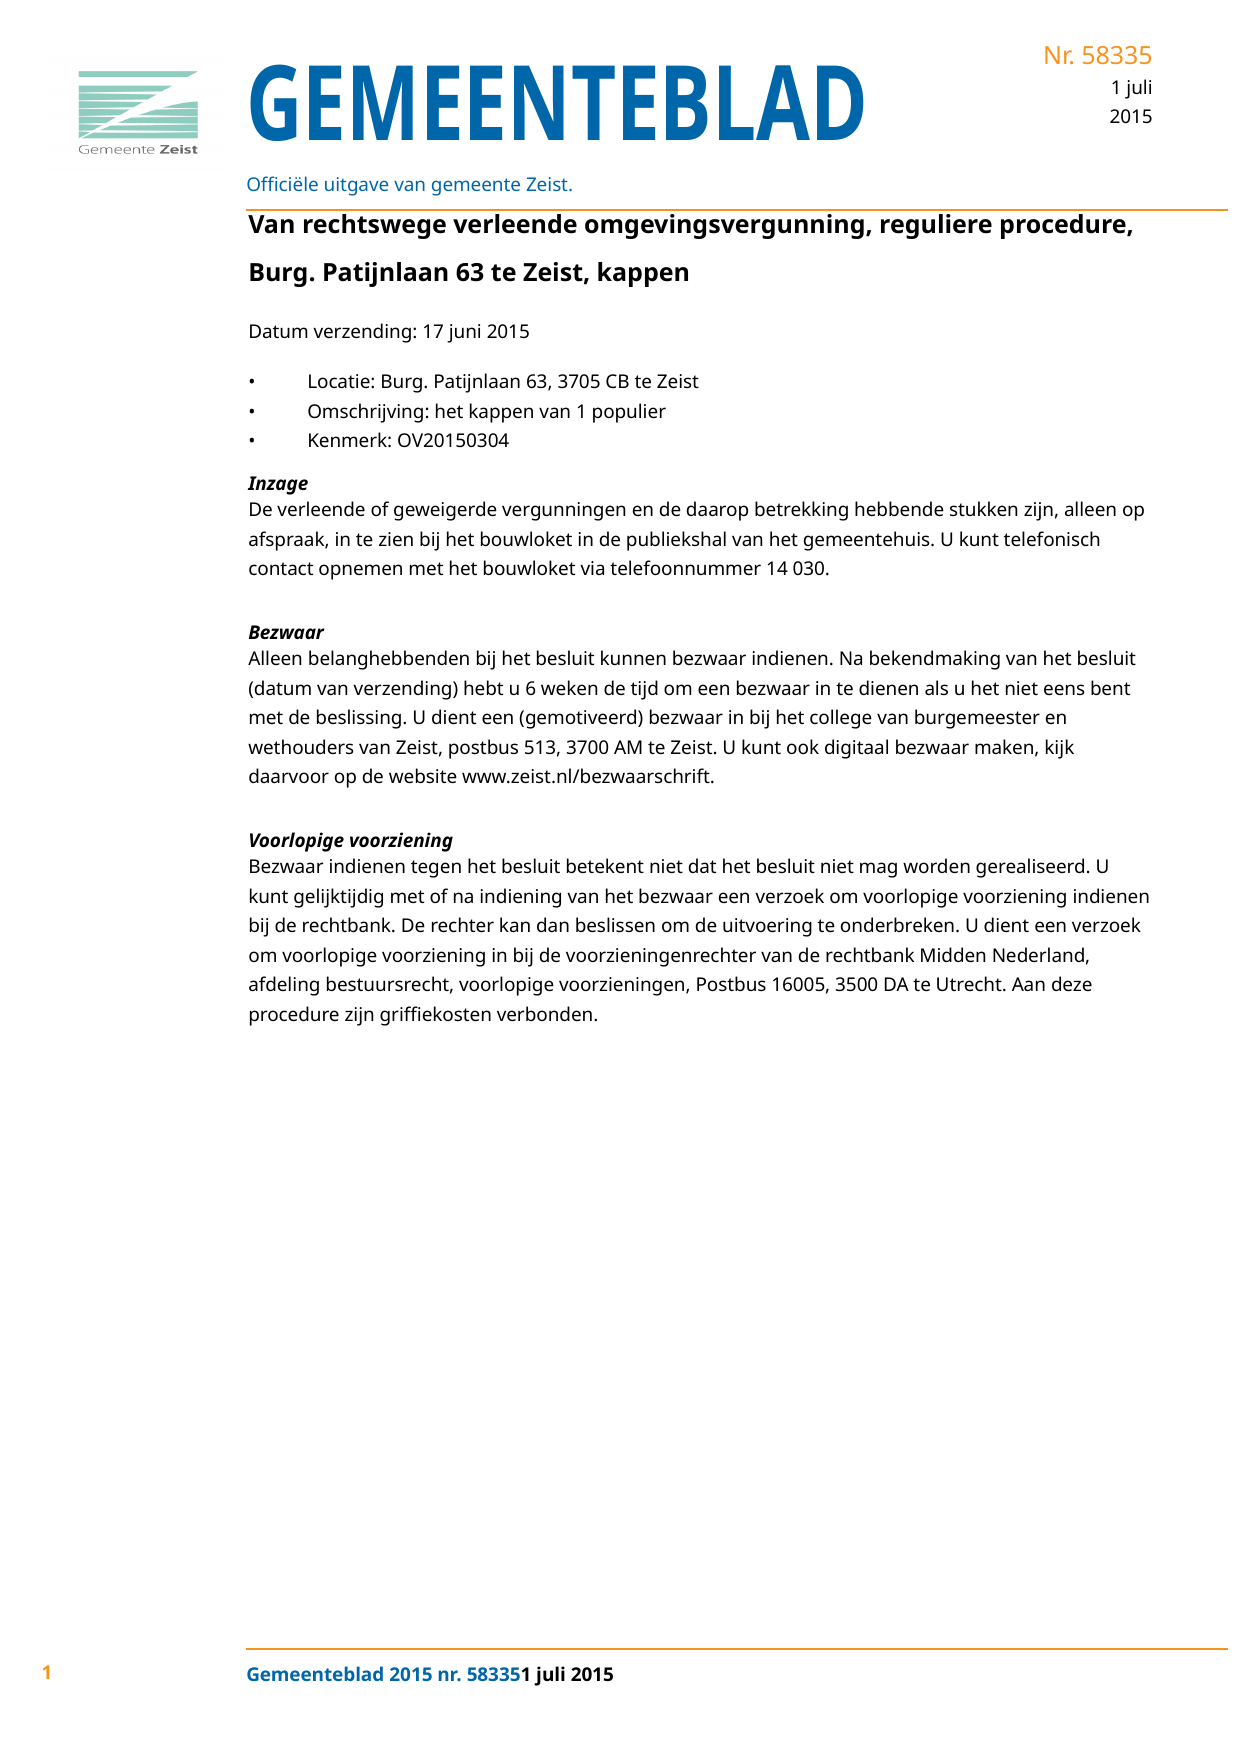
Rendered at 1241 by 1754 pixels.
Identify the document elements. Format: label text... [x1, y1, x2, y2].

list Kenmerk: OV20150304 [248, 427, 1152, 453]
text Voorlopige voorziening [248, 827, 1152, 853]
picture [41, 47, 231, 172]
list Omschrijving: het kappen van 1 populier [248, 398, 1152, 424]
text De verleende of geweigerde vergunningen en de daarop betrekking hebbende stukken zijn, alleen op afspraak, in te zien bij het bouwloket in de publiekshal van het gemeentehuis. U kunt telefonisch contact opnemen met het bouwloket via telefoonnummer 14 030. [248, 496, 1152, 581]
text Datum verzending: 17 juni 2015 [248, 318, 1152, 344]
text Bezwaar [248, 619, 1152, 645]
text Bezwaar indienen tegen het besluit betekent niet dat het besluit niet mag worden gerealiseerd. U kunt gelijktijdig met of na indiening van het bezwaar een verzoek om voorlopige voorziening indienen bij de rechtbank. De rechter kan dan beslissen om de uitvoering te onderbreken. U dient een verzoek om voorlopige voorziening in bij de voorzieningenrechter van de rechtbank Midden Nederland, afdeling bestuursrecht, voorlopige voorzieningen, Postbus 16005, 3500 DA te Utrecht. Aan deze procedure zijn griffiekosten verbonden. [248, 853, 1152, 1027]
list Locatie: Burg. Patijnlaan 63, 3705 CB te Zeist [248, 368, 1152, 394]
text Inzage [248, 471, 1152, 496]
text Alleen belanghebbenden bij het besluit kunnen bezwaar indienen. Na bekendmaking van het besluit (datum van verzending) hebt u 6 weken de tijd om een bezwaar in te dienen als u het niet eens bent met de beslissing. U dient een (gemotiveerd) bezwaar in bij het college van burgemeester en wethouders van Zeist, postbus 513, 3700 AM te Zeist. U kunt ook digitaal bezwaar maken, kijk daarvoor op de website www.zeist.nl/bezwaarschrift. [248, 645, 1152, 789]
text Van rechtswege verleende omgevingsvergunning, reguliere procedure, Burg. Patijnlaan 63 te Zeist, kappen [248, 211, 1152, 288]
